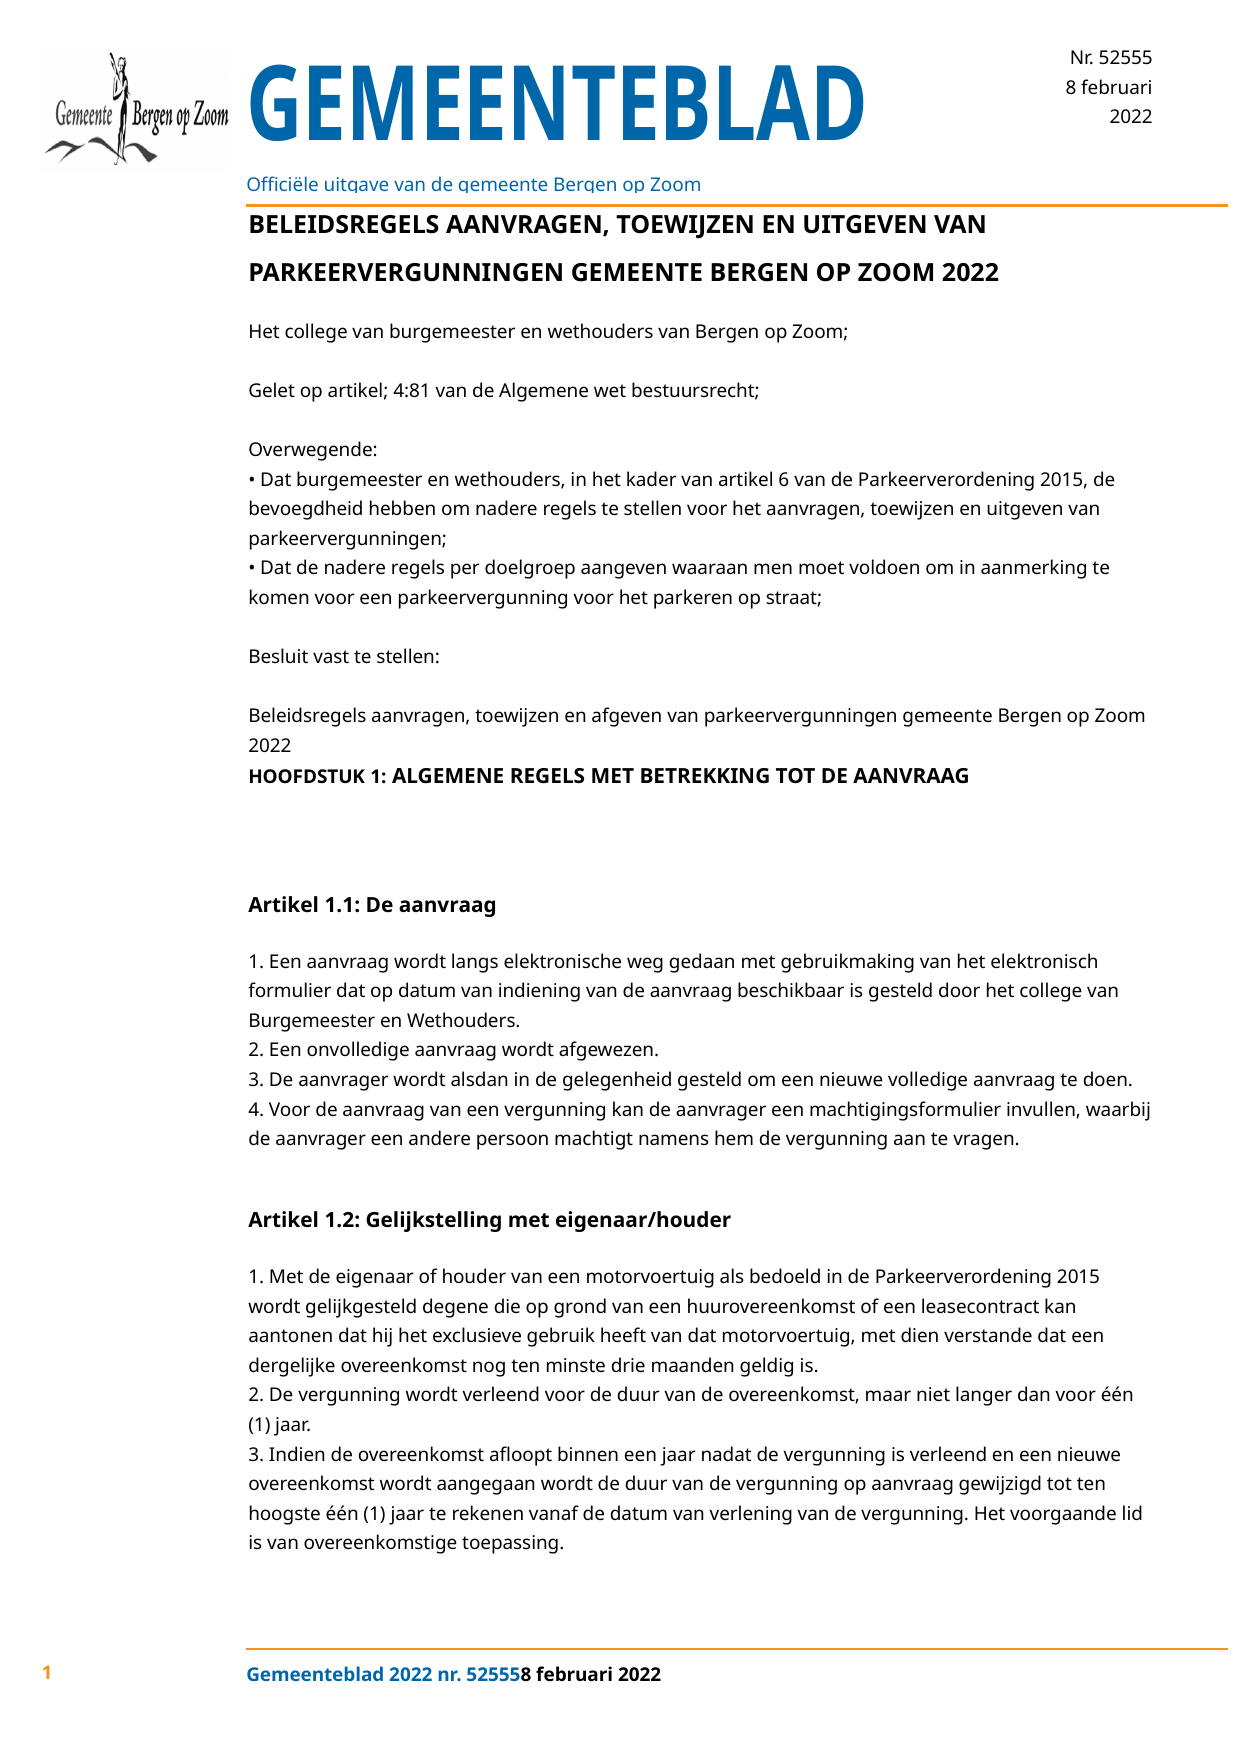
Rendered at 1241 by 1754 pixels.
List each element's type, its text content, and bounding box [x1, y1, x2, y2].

text 4. Voor de aanvraag van een vergunning kan de aanvrager een machtigingsformulier invullen, waarbij de aanvrager een andere persoon machtigt namens hem de vergunning aan te vragen. [248, 1096, 1152, 1151]
text Het college van burgemeester en wethouders van Bergen op Zoom; [248, 318, 1152, 344]
text • Dat burgemeester en wethouders, in het kader van artikel 6 van de Parkeerverordening 2015, de bevoegdheid hebben om nadere regels te stellen voor het aanvragen, toewijzen en uitgeven van parkeervergunningen; [248, 466, 1152, 551]
text Artikel 1.2: Gelijkstelling met eigenaar/houder [248, 1205, 1152, 1234]
text 3. De aanvrager wordt alsdan in de gelegenheid gesteld om een nieuwe volledige aanvraag te doen. [248, 1066, 1152, 1092]
text HOOFDSTUK 1: ALGEMENE REGELS MET BETREKKING TOT DE AANVRAAG [248, 762, 1152, 790]
text Artikel 1.1: De aanvraag [248, 890, 1152, 918]
text 2. Een onvolledige aanvraag wordt afgewezen. [248, 1037, 1152, 1062]
text BELEIDSREGELS AANVRAGEN, TOEWIJZEN EN UITGEVEN VAN PARKEERVERGUNNINGEN GEMEENTE BERGEN OP ZOOM 2022 [248, 207, 1152, 288]
text Gelet op artikel; 4:81 van de Algemene wet bestuursrecht; [248, 377, 1152, 403]
text • Dat de nadere regels per doelgroep aangeven waaraan men moet voldoen om in aanmerking te komen voor een parkeervergunning voor het parkeren op straat; [248, 554, 1152, 610]
text Besluit vast te stellen: [248, 643, 1152, 669]
text Beleidsregels aanvragen, toewijzen en afgeven van parkeervergunningen gemeente Bergen op Zoom 2022 [248, 702, 1152, 758]
text 1. Met de eigenaar of houder van een motorvoertuig als bedoeld in de Parkeerverordening 2015 wordt gelijkgesteld degene die op grond van een huurovereenkomst of een leasecontract kan aantonen dat hij het exclusieve gebruik heeft van dat motorvoertuig, met dien verstande dat een dergelijke overeenkomst nog ten minste drie maanden geldig is. [248, 1263, 1152, 1378]
text 2. De vergunning wordt verleend voor de duur van de overeenkomst, maar niet langer dan voor één (1) jaar. [248, 1382, 1152, 1437]
text Overwegende: [248, 436, 1152, 462]
text 1. Een aanvraag wordt langs elektronische weg gedaan met gebruikmaking van het elektronisch formulier dat op datum van indiening van de aanvraag beschikbaar is gesteld door het college van Burgemeester en Wethouders. [248, 948, 1152, 1033]
text 3. Indien de overeenkomst afloopt binnen een jaar nadat de vergunning is verleend en een nieuwe overeenkomst wordt aangegaan wordt de duur van de vergunning op aanvraag gewijzigd tot ten hoogste één (1) jaar te rekenen vanaf de datum van verlening van de vergunning. Het voorgaande lid is van overeenkomstige toepassing. [248, 1441, 1152, 1555]
picture [41, 47, 231, 172]
